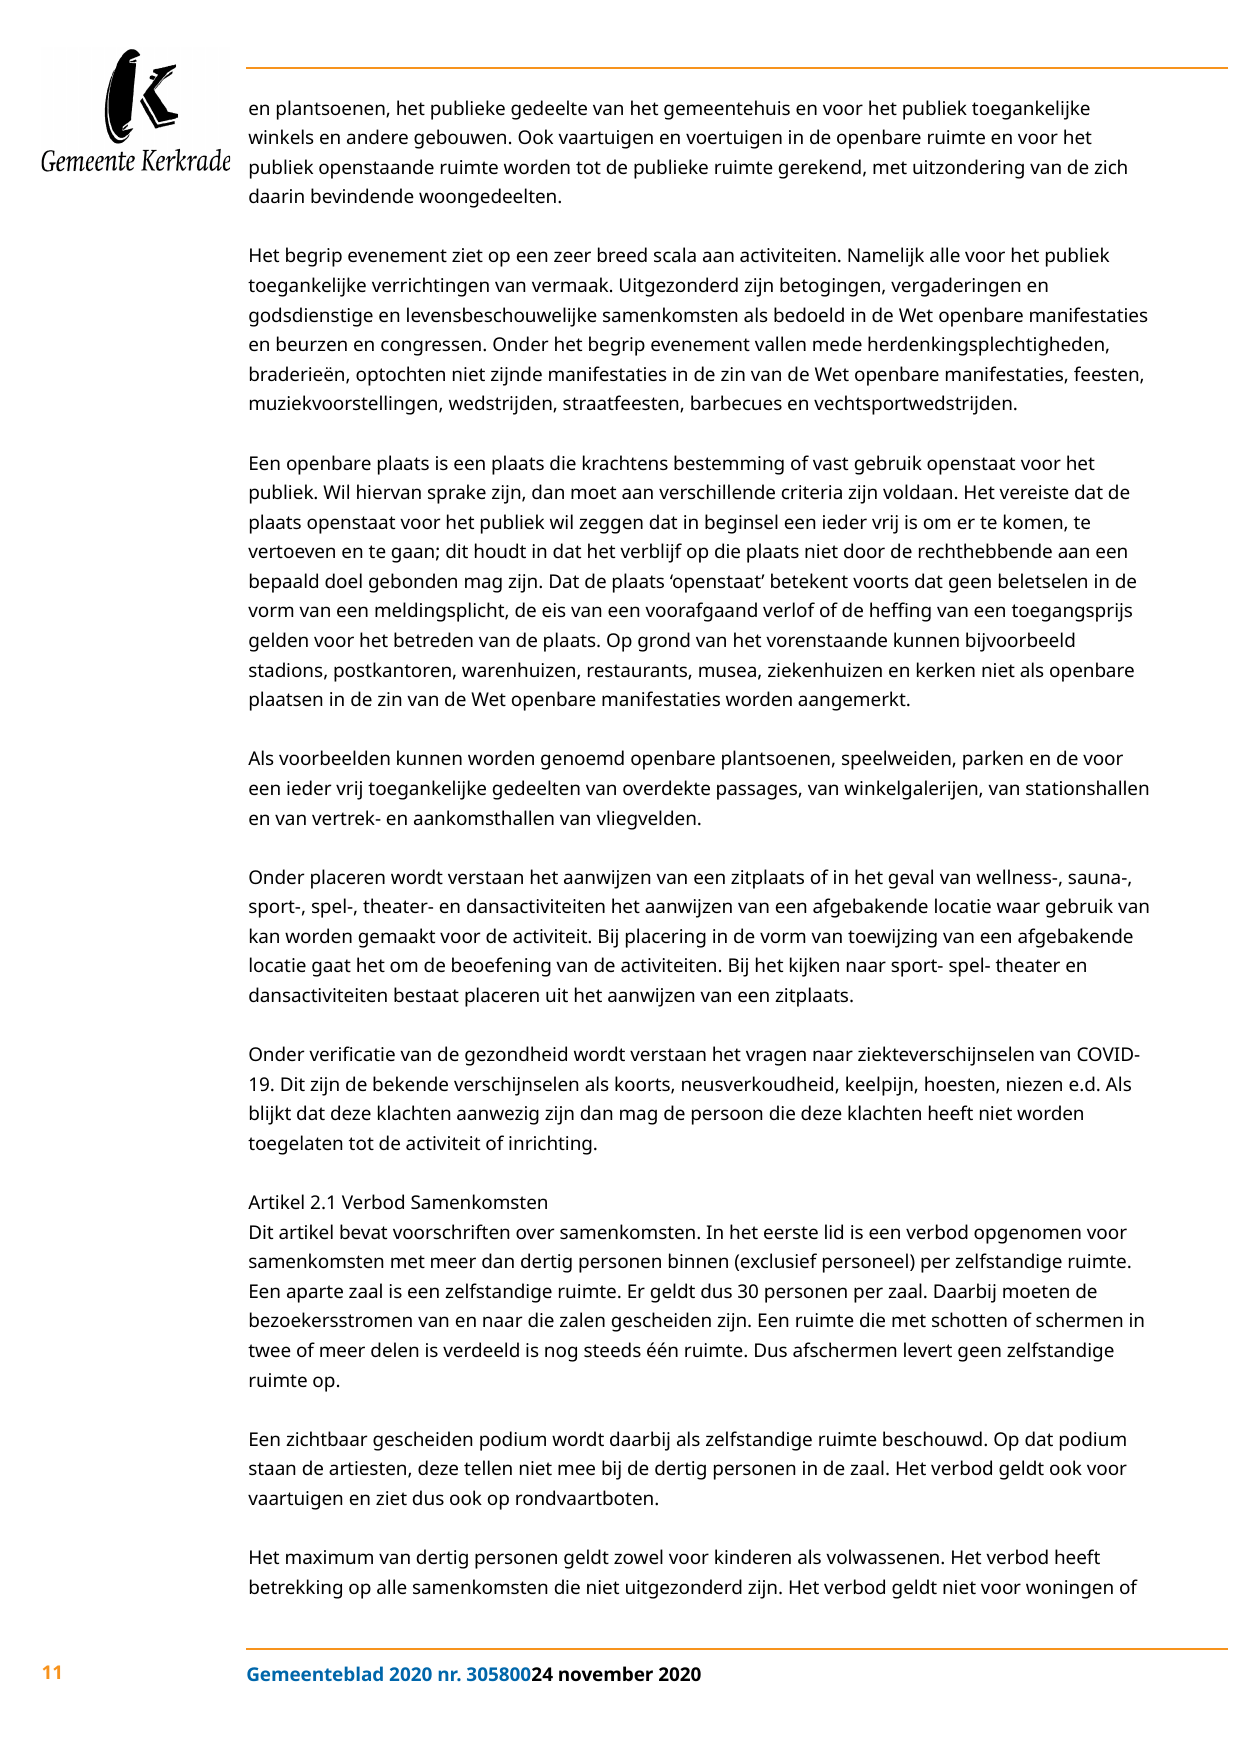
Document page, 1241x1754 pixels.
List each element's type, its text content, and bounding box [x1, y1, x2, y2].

text Als voorbeelden kunnen worden genoemd openbare plantsoenen, speelweiden, parken en de voor een ieder vrij toegankelijke gedeelten van overdekte passages, van winkelgalerijen, van stationshallen en van vertrek- en aankomsthallen van vliegvelden. [248, 746, 1152, 831]
text Onder placeren wordt verstaan het aanwijzen van een zitplaats of in het geval van wellness-, sauna-, sport-, spel-, theater- en dansactiviteiten het aanwijzen van een afgebakende locatie waar gebruik van kan worden gemaakt voor de activiteit. Bij placering in de vorm van toewijzing van een afgebakende locatie gaat het om de beoefening van de activiteiten. Bij het kijken naar sport- spel- theater en dansactiviteiten bestaat placeren uit het aanwijzen van een zitplaats. [248, 864, 1152, 1008]
text Artikel 2.1 Verbod Samenkomsten [248, 1189, 1152, 1215]
text Een openbare plaats is een plaats die krachtens bestemming of vast gebruik openstaat voor het publiek. Wil hiervan sprake zijn, dan moet aan verschillende criteria zijn voldaan. Het vereiste dat de plaats openstaat voor het publiek wil zeggen dat in beginsel een ieder vrij is om er te komen, te vertoeven en te gaan; dit houdt in dat het verblijf op die plaats niet door de rechthebbende aan een bepaald doel gebonden mag zijn. Dat de plaats ‘openstaat’ betekent voorts dat geen beletselen in de vorm van een meldingsplicht, de eis van een voorafgaand verlof of de heffing van een toegangsprijs gelden voor het betreden van de plaats. Op grond van het vorenstaande kunnen bijvoorbeeld stadions, postkantoren, warenhuizen, restaurants, musea, ziekenhuizen en kerken niet als openbare plaatsen in de zin van de Wet openbare manifestaties worden aangemerkt. [248, 450, 1152, 712]
text Een zichtbaar gescheiden podium wordt daarbij als zelfstandige ruimte beschouwd. Op dat podium staan de artiesten, deze tellen niet mee bij de dertig personen in de zaal. Het verbod geldt ook voor vaartuigen en ziet dus ook op rondvaartboten. [248, 1426, 1152, 1511]
picture [41, 47, 231, 172]
text Dit artikel bevat voorschriften over samenkomsten. In het eerste lid is een verbod opgenomen voor samenkomsten met meer dan dertig personen binnen (exclusief personeel) per zelfstandige ruimte. Een aparte zaal is een zelfstandige ruimte. Er geldt dus 30 personen per zaal. Daarbij moeten de bezoekersstromen van en naar die zalen gescheiden zijn. Een ruimte die met schotten of schermen in twee of meer delen is verdeeld is nog steeds één ruimte. Dus afschermen levert geen zelfstandige ruimte op. [248, 1219, 1152, 1393]
text Het maximum van dertig personen geldt zowel voor kinderen als volwassenen. Het verbod heeft betrekking op alle samenkomsten die niet uitgezonderd zijn. Het verbod geldt niet voor woningen of [248, 1544, 1152, 1600]
text en plantsoenen, het publieke gedeelte van het gemeentehuis en voor het publiek toegankelijke winkels en andere gebouwen. Ook vaartuigen en voertuigen in de openbare ruimte en voor het publiek openstaande ruimte worden tot de publieke ruimte gerekend, met uitzondering van de zich daarin bevindende woongedeelten. [248, 95, 1152, 209]
text Het begrip evenement ziet op een zeer breed scala aan activiteiten. Namelijk alle voor het publiek toegankelijke verrichtingen van vermaak. Uitgezonderd zijn betogingen, vergaderingen en godsdienstige en levensbeschouwelijke samenkomsten als bedoeld in de Wet openbare manifestaties en beurzen en congressen. Onder het begrip evenement vallen mede herdenkingsplechtigheden, braderieën, optochten niet zijnde manifestaties in de zin van de Wet openbare manifestaties, feesten, muziekvoorstellingen, wedstrijden, straatfeesten, barbecues en vechtsportwedstrijden. [248, 243, 1152, 416]
text Onder verificatie van de gezondheid wordt verstaan het vragen naar ziekteverschijnselen van COVID-19. Dit zijn de bekende verschijnselen als koorts, neusverkoudheid, keelpijn, hoesten, niezen e.d. Als blijkt dat deze klachten aanwezig zijn dan mag de persoon die deze klachten heeft niet worden toegelaten tot de activiteit of inrichting. [248, 1041, 1152, 1156]
